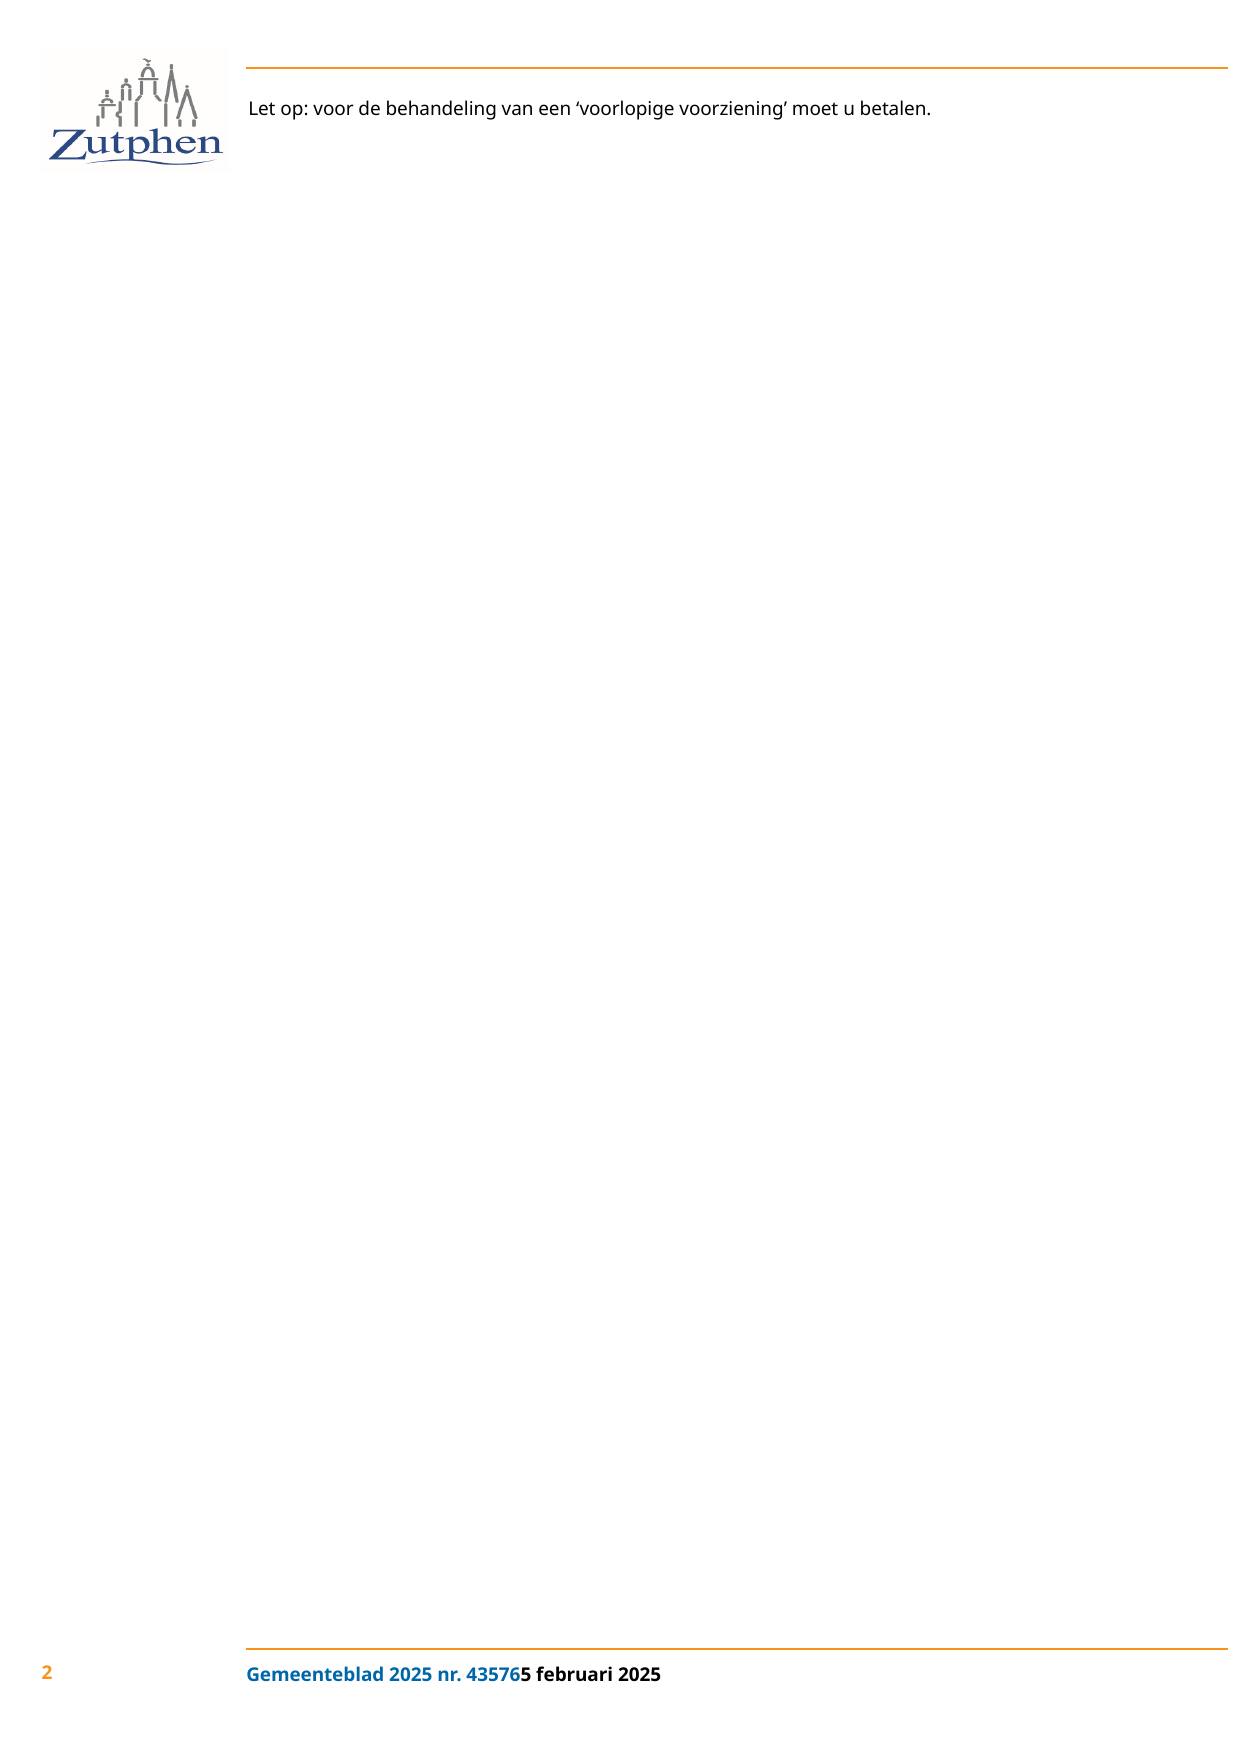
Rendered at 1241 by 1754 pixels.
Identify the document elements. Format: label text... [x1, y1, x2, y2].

text Let op: voor de behandeling van een ‘voorlopige voorziening’ moet u betalen. [248, 95, 1152, 121]
picture [41, 47, 231, 172]
